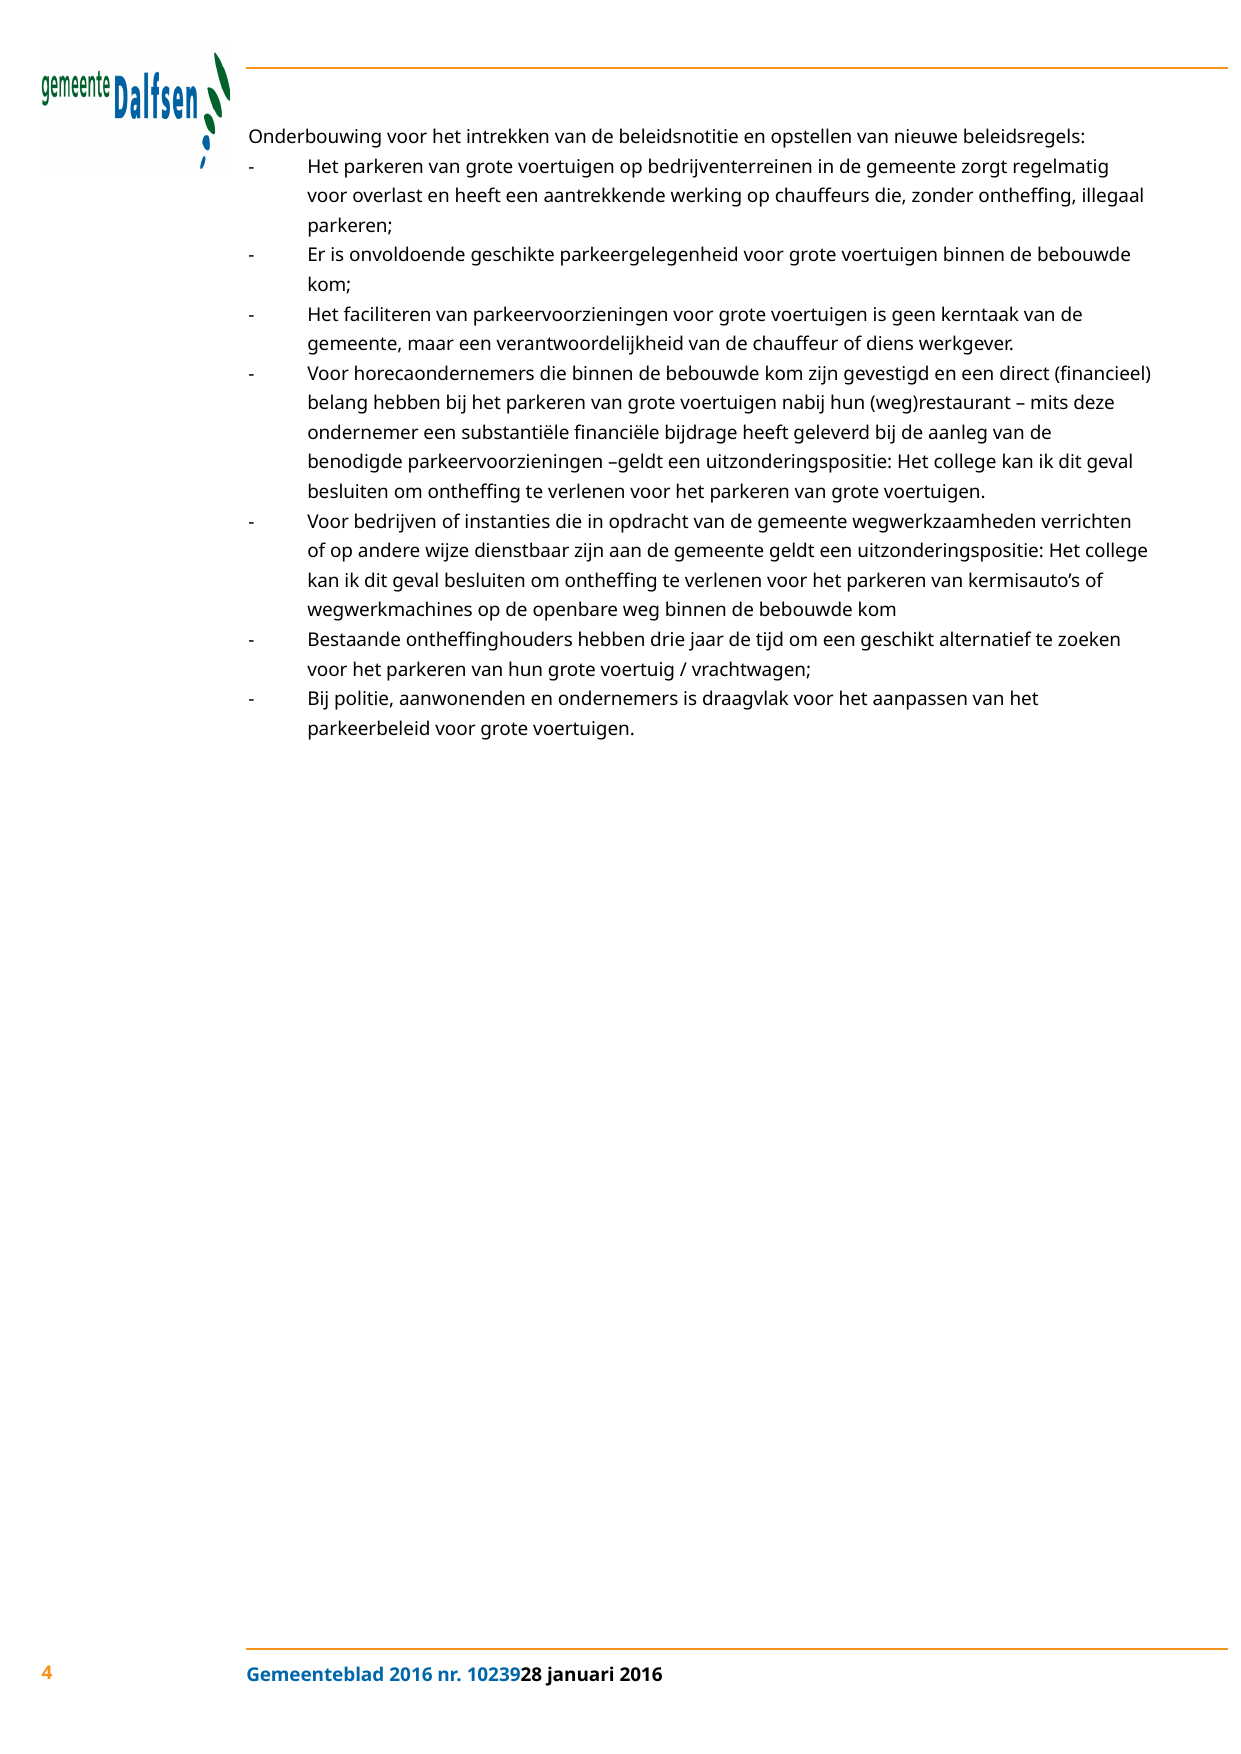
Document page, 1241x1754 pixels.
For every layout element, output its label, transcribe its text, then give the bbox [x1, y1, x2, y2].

list Bij politie, aanwonenden en ondernemers is draagvlak voor het aanpassen van het parkeerbeleid voor grote voertuigen. [248, 685, 1152, 741]
list Bestaande ontheffinghouders hebben drie jaar de tijd om een geschikt alternatief te zoeken voor het parkeren van hun grote voertuig / vrachtwagen; [248, 626, 1152, 682]
list Er is onvoldoende geschikte parkeergelegenheid voor grote voertuigen binnen de bebouwde kom; [248, 242, 1152, 297]
text Onderbouwing voor het intrekken van de beleidsnotitie en opstellen van nieuwe beleidsregels: [248, 123, 1152, 149]
picture [41, 47, 231, 172]
list Voor bedrijven of instanties die in opdracht van de gemeente wegwerkzaamheden verrichten of op andere wijze dienstbaar zijn aan de gemeente geldt een uitzonderingspositie: Het college kan ik dit geval besluiten om ontheffing te verlenen voor het parkeren van kermisauto’s of wegwerkmachines op de openbare weg binnen de bebouwde kom [248, 508, 1152, 622]
list Voor horecaondernemers die binnen de bebouwde kom zijn gevestigd en een direct (financieel) belang hebben bij het parkeren van grote voertuigen nabij hun (weg)restaurant – mits deze ondernemer een substantiële financiële bijdrage heeft geleverd bij de aanleg van de benodigde parkeervoorzieningen –geldt een uitzonderingspositie: Het college kan ik dit geval besluiten om ontheffing te verlenen voor het parkeren van grote voertuigen. [248, 360, 1152, 504]
list Het faciliteren van parkeervoorzieningen voor grote voertuigen is geen kerntaak van de gemeente, maar een verantwoordelijkheid van de chauffeur of diens werkgever. [248, 301, 1152, 356]
list Het parkeren van grote voertuigen op bedrijventerreinen in de gemeente zorgt regelmatig voor overlast en heeft een aantrekkende werking op chauffeurs die, zonder ontheffing, illegaal parkeren; [248, 153, 1152, 238]
